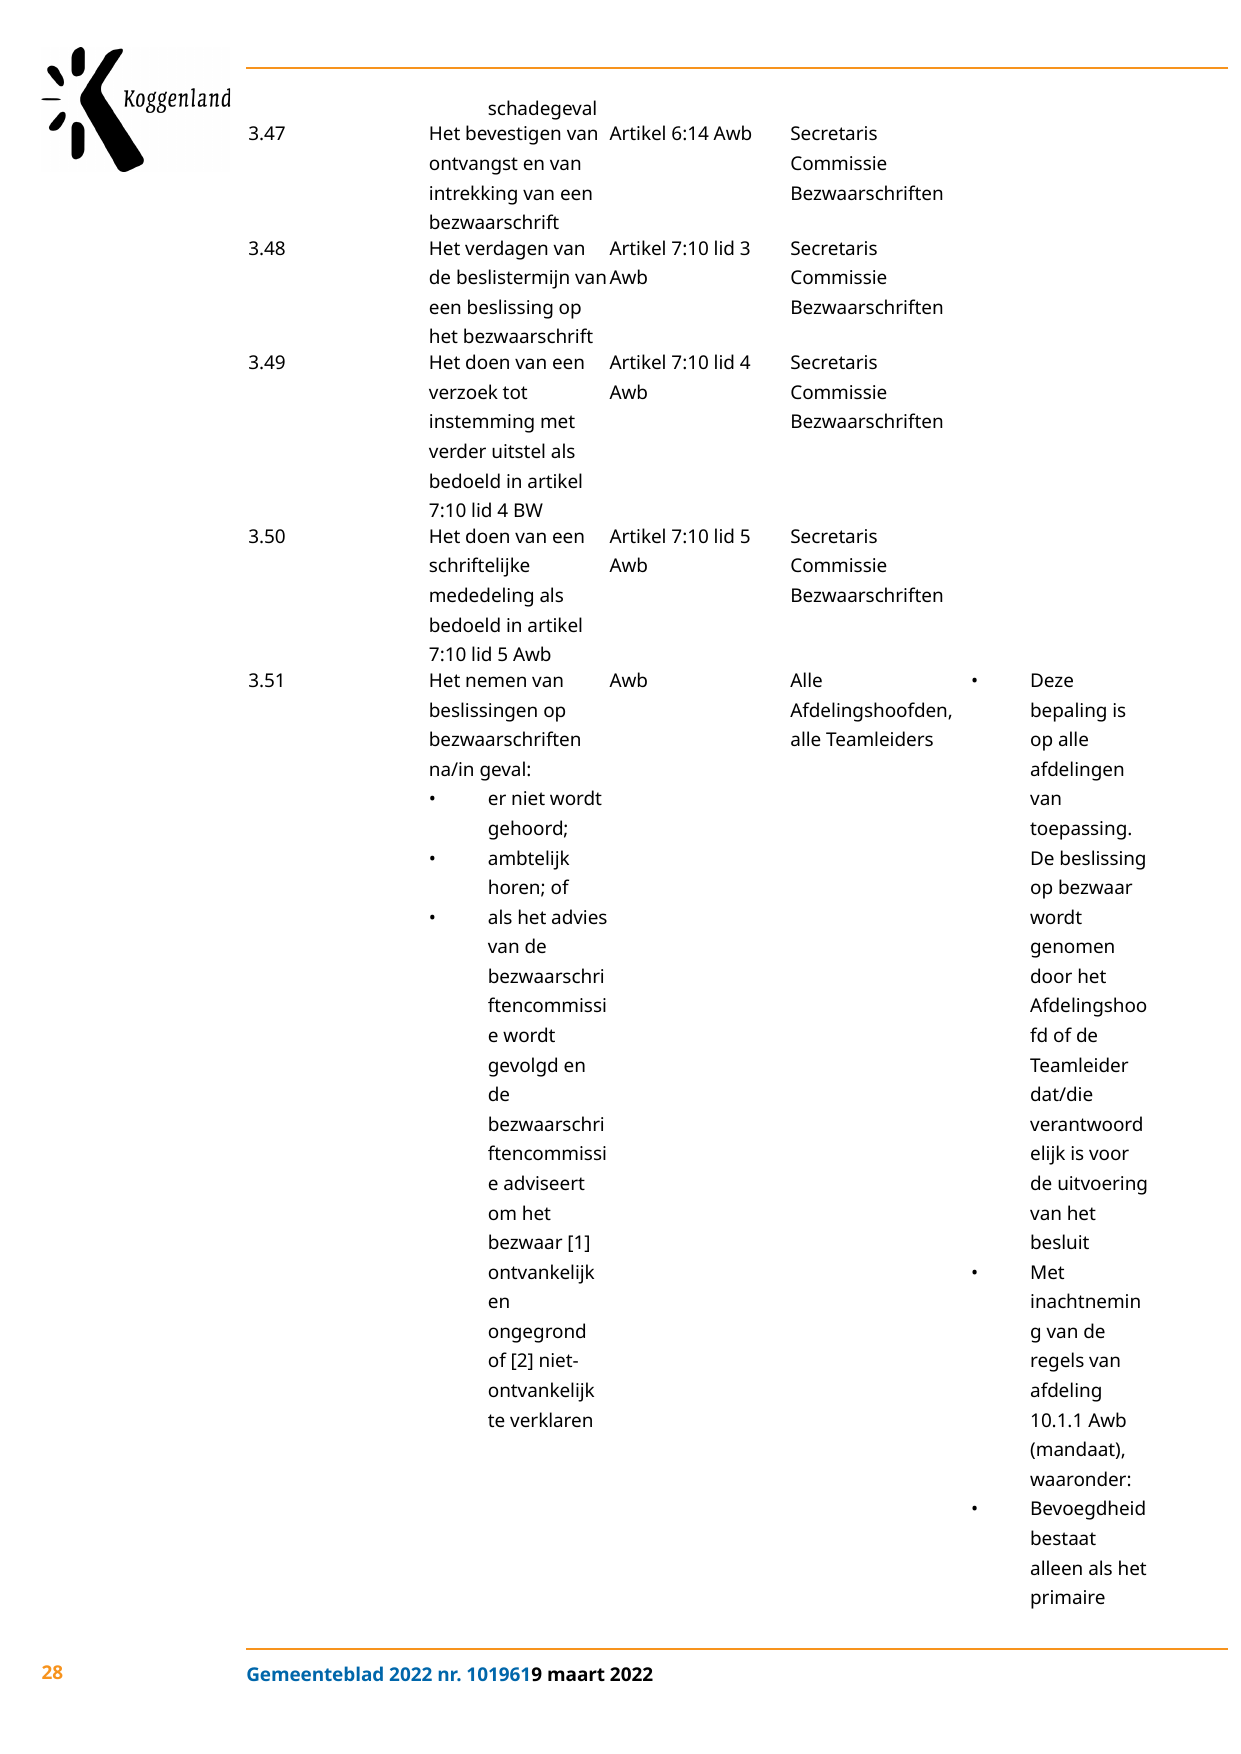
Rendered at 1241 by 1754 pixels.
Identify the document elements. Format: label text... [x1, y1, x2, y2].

table_cell [971, 350, 1152, 523]
table_cell Secretaris Commissie Bezwaarschriften [790, 523, 971, 667]
table_cell Artikel 7:10 lid 5 Awb [609, 523, 790, 667]
table_cell 3.48 [248, 235, 429, 349]
table_cell [971, 235, 1152, 349]
table_cell Artikel 7:10 lid 3 Awb [609, 235, 790, 349]
table_cell Secretaris Commissie Bezwaarschriften [790, 350, 971, 523]
table_cell Het doen van een verzoek tot instemming met verder uitstel als bedoeld in artikel 7:10 lid 4 BW [429, 350, 609, 523]
table_cell Secretaris Commissie Bezwaarschriften [790, 235, 971, 349]
table_cell 3.50 [248, 523, 429, 667]
table_cell [971, 523, 1152, 667]
table_cell Het doen van een schriftelijke mededeling als bedoeld in artikel 7:10 lid 5 Awb [429, 523, 609, 667]
table_cell Alle Afdelingshoofden, alle Teamleiders [790, 667, 971, 1610]
picture [41, 47, 231, 172]
table_cell [790, 95, 971, 121]
table_cell 3.47 [248, 121, 429, 235]
table_cell [609, 95, 790, 121]
table_cell 3.51 [248, 667, 429, 1610]
table_cell Artikel 7:10 lid 4 Awb [609, 350, 790, 523]
table_cell Het verdagen van de beslistermijn van een beslissing op het bezwaarschrift [429, 235, 609, 349]
table_cell Awb [609, 667, 790, 1610]
table_cell Secretaris Commissie Bezwaarschriften [790, 121, 971, 235]
table_cell Het bevestigen van ontvangst en van intrekking van een bezwaarschrift [429, 121, 609, 235]
table_cell [248, 95, 429, 121]
table_cell Deze bepaling is op alle afdelingen van toepassing. De beslissing op bezwaar wordt genomen door het Afdelingshoofd of de Teamleider dat/die verantwoordelijk is voor de uitvoering van het besluit Met inachtneming van de regels van afdeling 10.1.1 Awb (mandaat), waaronder: Bevoegdheid bestaat alleen als het primaire [971, 667, 1152, 1610]
table_cell Het nemen van beslissingen op bezwaarschriften na/in geval: er niet wordt gehoord; ambtelijk horen; of als het advies van de bezwaarschriftencommissie wordt gevolgd en de bezwaarschriftencommissie adviseert om het bezwaar [1] ontvankelijk en ongegrond of [2] niet-ontvankelijk te verklaren [429, 667, 609, 1610]
table_cell Artikel 6:14 Awb [609, 121, 790, 235]
table_cell 3.49 [248, 350, 429, 523]
table_cell schadegeval [429, 95, 609, 121]
table_cell [971, 95, 1152, 121]
table_cell [971, 121, 1152, 235]
